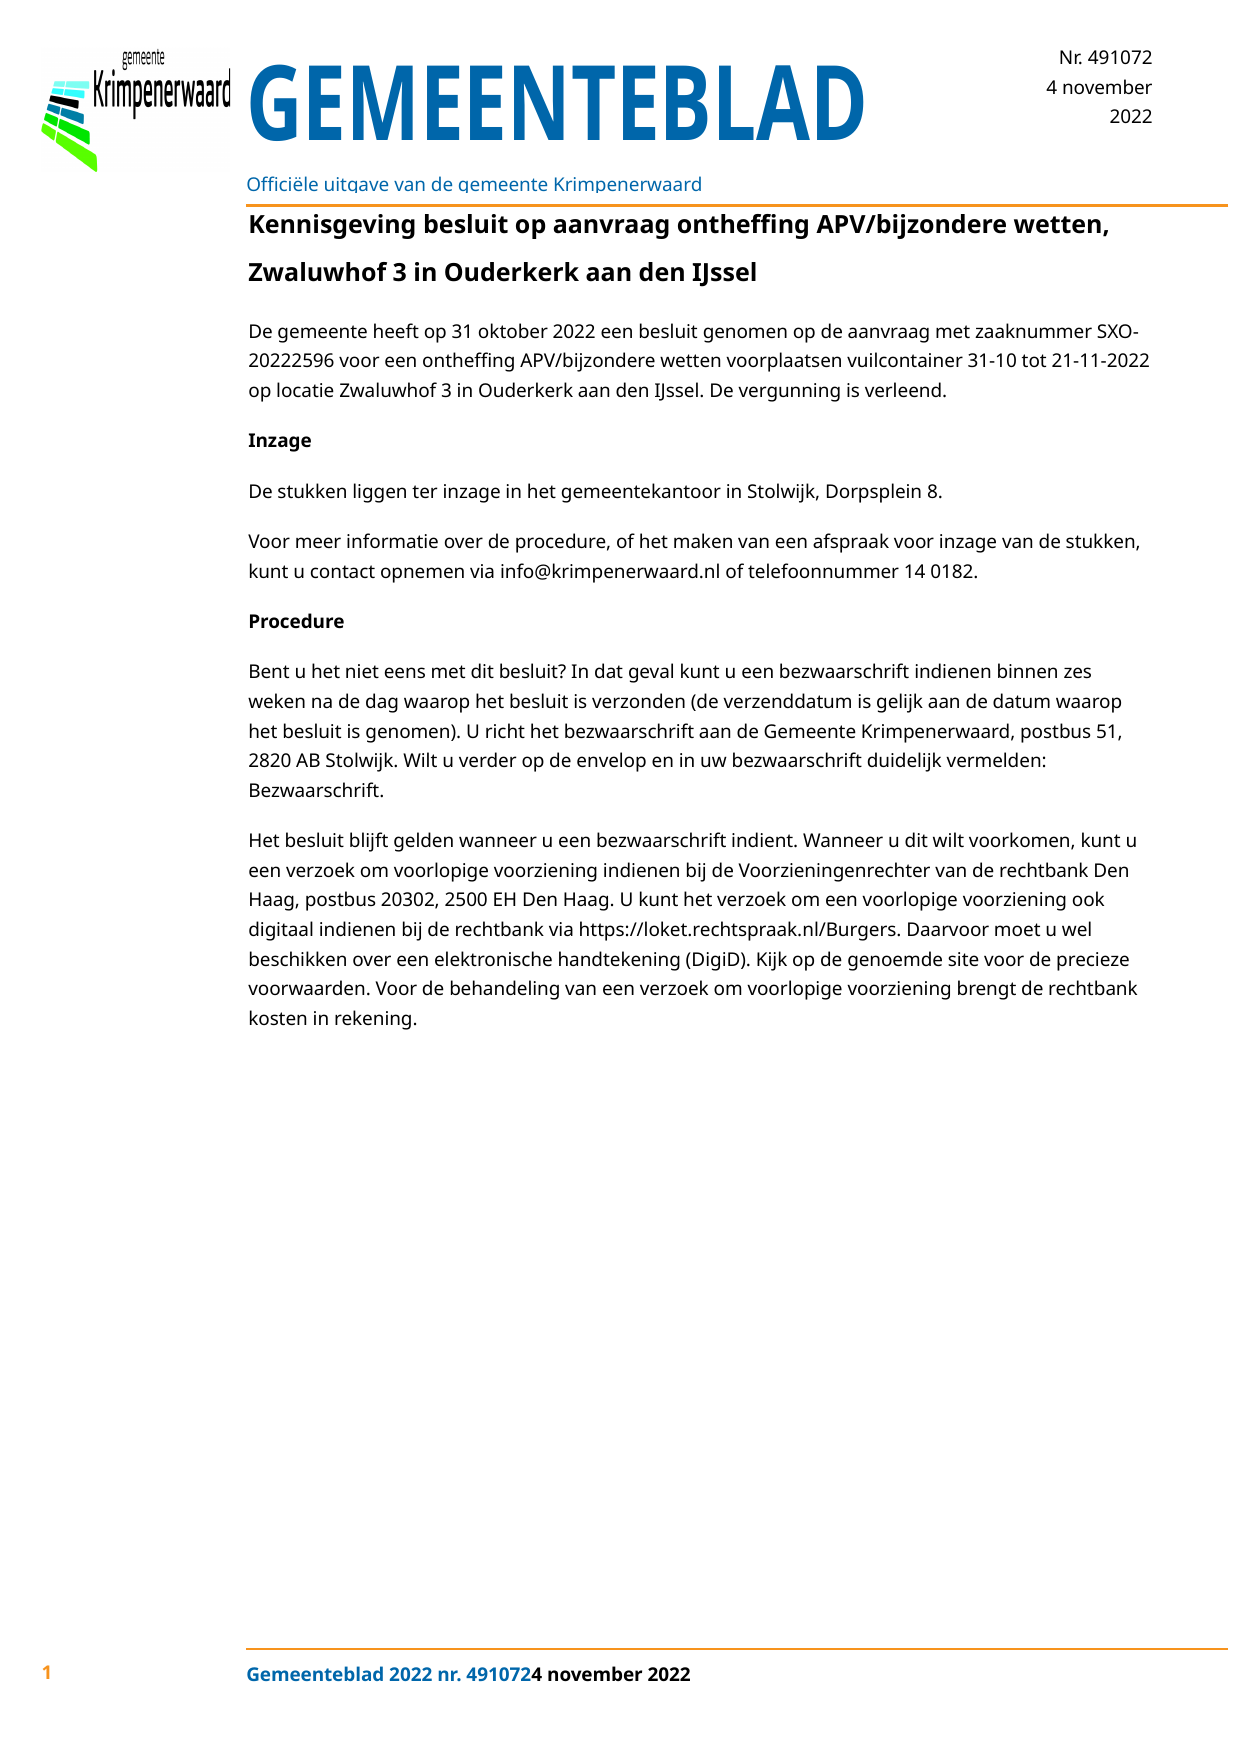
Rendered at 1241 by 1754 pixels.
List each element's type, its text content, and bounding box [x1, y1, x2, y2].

text De gemeente heeft op 31 oktober 2022 een besluit genomen op de aanvraag met zaaknummer SXO-20222596 voor een ontheffing APV/bijzondere wetten voorplaatsen vuilcontainer 31-10 tot 21-11-2022 op locatie Zwaluwhof 3 in Ouderkerk aan den IJssel. De vergunning is verleend. [248, 318, 1152, 403]
text Procedure [248, 608, 1152, 634]
text Voor meer informatie over de procedure, of het maken van een afspraak voor inzage van de stukken, kunt u contact opnemen via info@krimpenerwaard.nl of telefoonnummer 14 0182. [248, 528, 1152, 584]
text Kennisgeving besluit op aanvraag ontheffing APV/bijzondere wetten, Zwaluwhof 3 in Ouderkerk aan den IJssel [248, 207, 1152, 288]
text Bent u het niet eens met dit besluit? In dat geval kunt u een bezwaarschrift indienen binnen zes weken na de dag waarop het besluit is verzonden (de verzenddatum is gelijk aan de datum waarop het besluit is genomen). U richt het bezwaarschrift aan de Gemeente Krimpenerwaard, postbus 51, 2820 AB Stolwijk. Wilt u verder op de envelop en in uw bezwaarschrift duidelijk vermelden: Bezwaarschrift. [248, 659, 1152, 803]
picture [41, 47, 231, 172]
text Inzage [248, 427, 1152, 453]
text De stukken liggen ter inzage in het gemeentekantoor in Stolwijk, Dorpsplein 8. [248, 478, 1152, 504]
text Het besluit blijft gelden wanneer u een bezwaarschrift indient. Wanneer u dit wilt voorkomen, kunt u een verzoek om voorlopige voorziening indienen bij de Voorzieningenrechter van de rechtbank Den Haag, postbus 20302, 2500 EH Den Haag. U kunt het verzoek om een voorlopige voorziening ook digitaal indienen bij de rechtbank via https://loket.rechtspraak.nl/Burgers. Daarvoor moet u wel beschikken over een elektronische handtekening (DigiD). Kijk op de genoemde site voor de precieze voorwaarden. Voor de behandeling van een verzoek om voorlopige voorziening brengt de rechtbank kosten in rekening. [248, 827, 1152, 1031]
